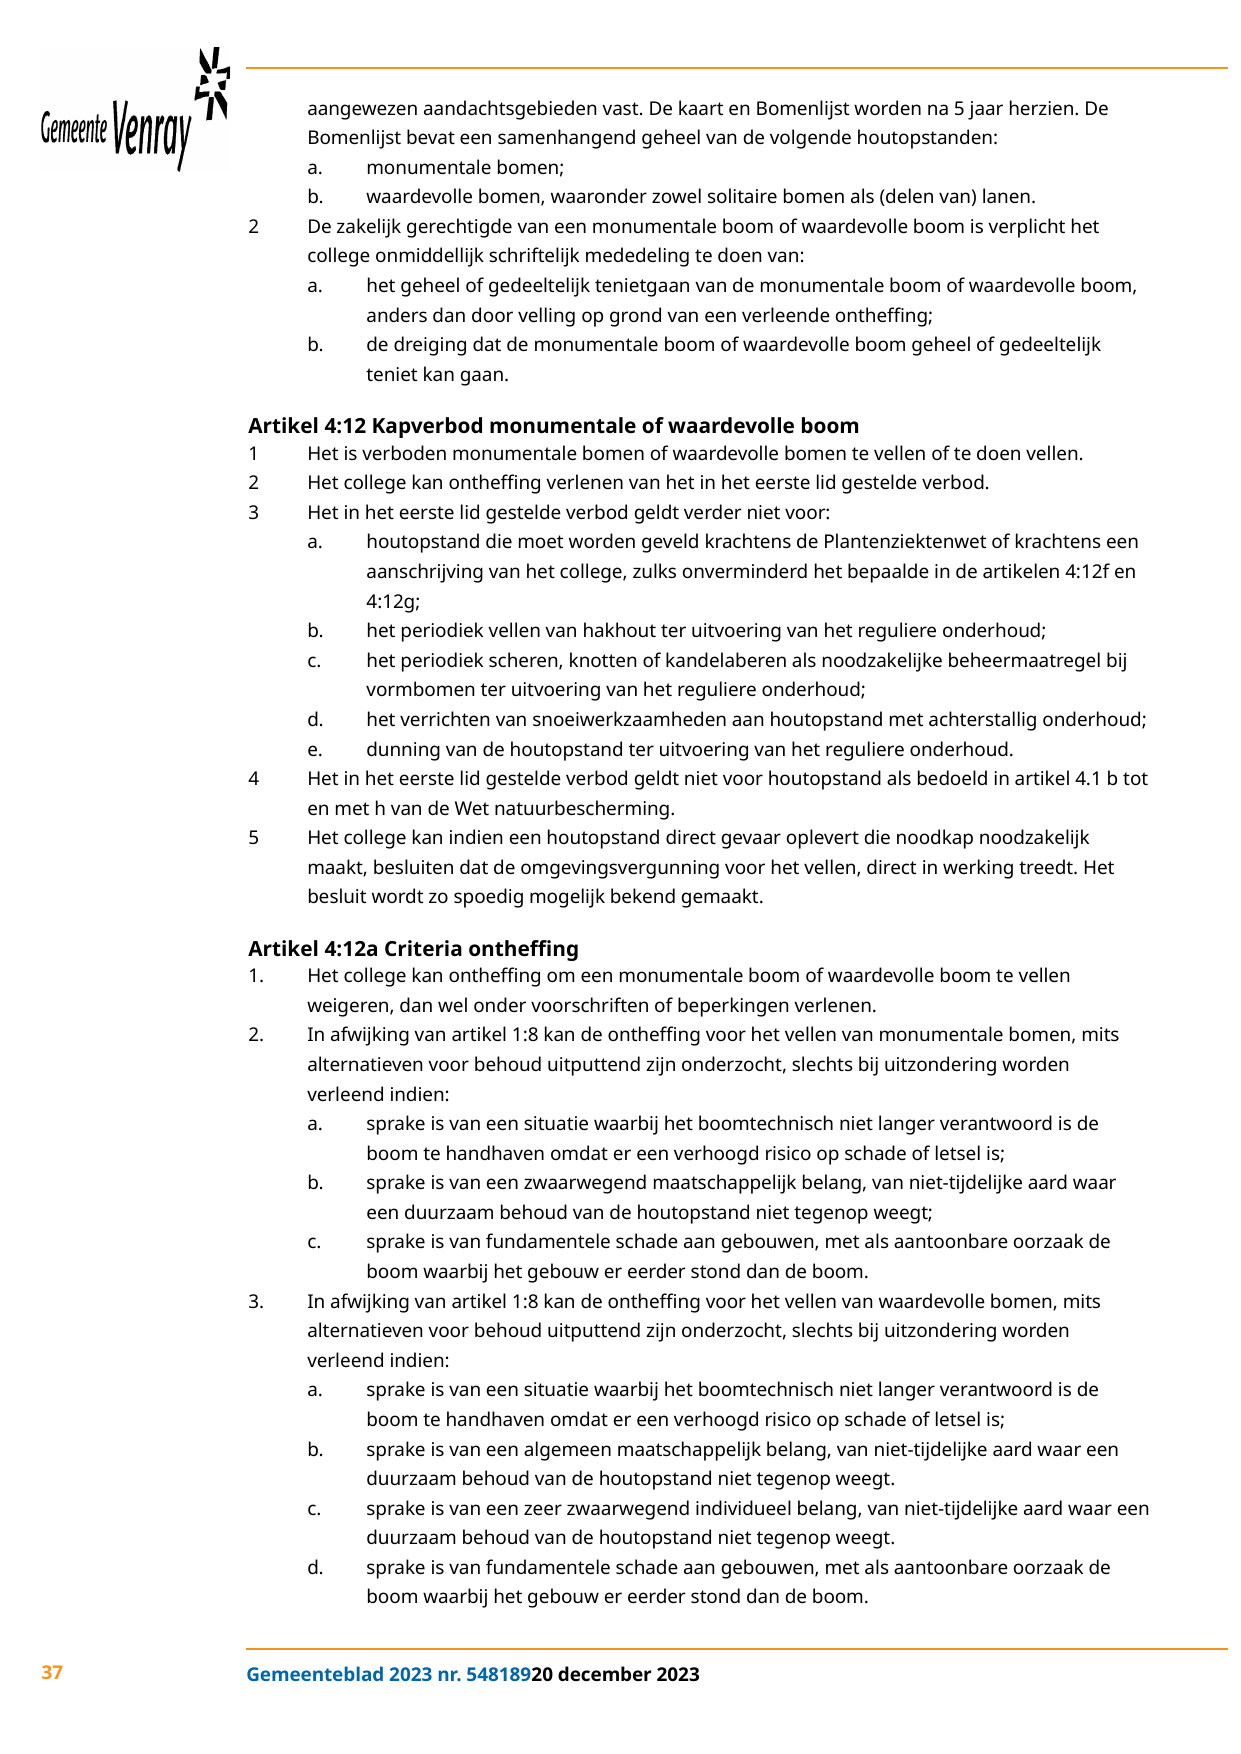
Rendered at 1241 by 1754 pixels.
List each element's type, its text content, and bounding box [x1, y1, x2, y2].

list In afwijking van artikel 1:8 kan de ontheffing voor het vellen van waardevolle bomen, mits alternatieven voor behoud uitputtend zijn onderzocht, slechts bij uitzondering worden verleend indien: [248, 1288, 1152, 1373]
list Het in het eerste lid gestelde verbod geldt niet voor houtopstand als bedoeld in artikel 4.1 b tot en met h van de Wet natuurbescherming. [248, 765, 1152, 821]
list sprake is van een situatie waarbij het boomtechnisch niet langer verantwoord is de boom te handhaven omdat er een verhoogd risico op schade of letsel is; [307, 1377, 1152, 1432]
list houtopstand die moet worden geveld krachtens de Plantenziektenwet of krachtens een aanschrijving van het college, zulks onverminderd het bepaalde in de artikelen 4:12f en 4:12g; [307, 529, 1152, 613]
list Het in het eerste lid gestelde verbod geldt verder niet voor: [248, 499, 1152, 525]
list het periodiek vellen van hakhout ter uitvoering van het reguliere onderhoud; [307, 617, 1152, 643]
list sprake is van fundamentele schade aan gebouwen, met als aantoonbare oorzaak de boom waarbij het gebouw er eerder stond dan de boom. [307, 1229, 1152, 1284]
text Artikel 4:12 Kapverbod monumentale of waardevolle boom [248, 411, 1152, 440]
text Artikel 4:12a Criteria ontheffing [248, 934, 1152, 962]
list sprake is van een situatie waarbij het boomtechnisch niet langer verantwoord is de boom te handhaven omdat er een verhoogd risico op schade of letsel is; [307, 1110, 1152, 1166]
list Het college kan ontheffing verlenen van het in het eerste lid gestelde verbod. [248, 469, 1152, 495]
list Het college kan ontheffing om een monumentale boom of waardevolle boom te vellen weigeren, dan wel onder voorschriften of beperkingen verlenen. [248, 962, 1152, 1018]
picture [41, 47, 231, 172]
list het verrichten van snoeiwerkzaamheden aan houtopstand met achterstallig onderhoud; [307, 706, 1152, 732]
list sprake is van een algemeen maatschappelijk belang, van niet-tijdelijke aard waar een duurzaam behoud van de houtopstand niet tegenop weegt. [307, 1436, 1152, 1491]
list Het is verboden monumentale bomen of waardevolle bomen te vellen of te doen vellen. [248, 440, 1152, 466]
list de dreiging dat de monumentale boom of waardevolle boom geheel of gedeeltelijk teniet kan gaan. [307, 331, 1152, 387]
list sprake is van fundamentele schade aan gebouwen, met als aantoonbare oorzaak de boom waarbij het gebouw er eerder stond dan de boom. [307, 1554, 1152, 1609]
list sprake is van een zwaarwegend maatschappelijk belang, van niet-tijdelijke aard waar een duurzaam behoud van de houtopstand niet tegenop weegt; [307, 1169, 1152, 1225]
list monumentale bomen; [307, 154, 1152, 180]
list dunning van de houtopstand ter uitvoering van het reguliere onderhoud. [307, 736, 1152, 761]
list In afwijking van artikel 1:8 kan de ontheffing voor het vellen van monumentale bomen, mits alternatieven voor behoud uitputtend zijn onderzocht, slechts bij uitzondering worden verleend indien: [248, 1022, 1152, 1107]
list aangewezen aandachtsgebieden vast. De kaart en Bomenlijst worden na 5 jaar herzien. De Bomenlijst bevat een samenhangend geheel van de volgende houtopstanden: [248, 95, 1152, 150]
list sprake is van een zeer zwaarwegend individueel belang, van niet-tijdelijke aard waar een duurzaam behoud van de houtopstand niet tegenop weegt. [307, 1495, 1152, 1550]
list waardevolle bomen, waaronder zowel solitaire bomen als (delen van) lanen. [307, 183, 1152, 209]
list het periodiek scheren, knotten of kandelaberen als noodzakelijke beheermaatregel bij vormbomen ter uitvoering van het reguliere onderhoud; [307, 647, 1152, 702]
list het geheel of gedeeltelijk tenietgaan van de monumentale boom of waardevolle boom, anders dan door velling op grond van een verleende ontheffing; [307, 272, 1152, 328]
list De zakelijk gerechtigde van een monumentale boom of waardevolle boom is verplicht het college onmiddellijk schriftelijk mededeling te doen van: [248, 213, 1152, 268]
list Het college kan indien een houtopstand direct gevaar oplevert die noodkap noodzakelijk maakt, besluiten dat de omgevingsvergunning voor het vellen, direct in werking treedt. Het besluit wordt zo spoedig mogelijk bekend gemaakt. [248, 824, 1152, 909]
